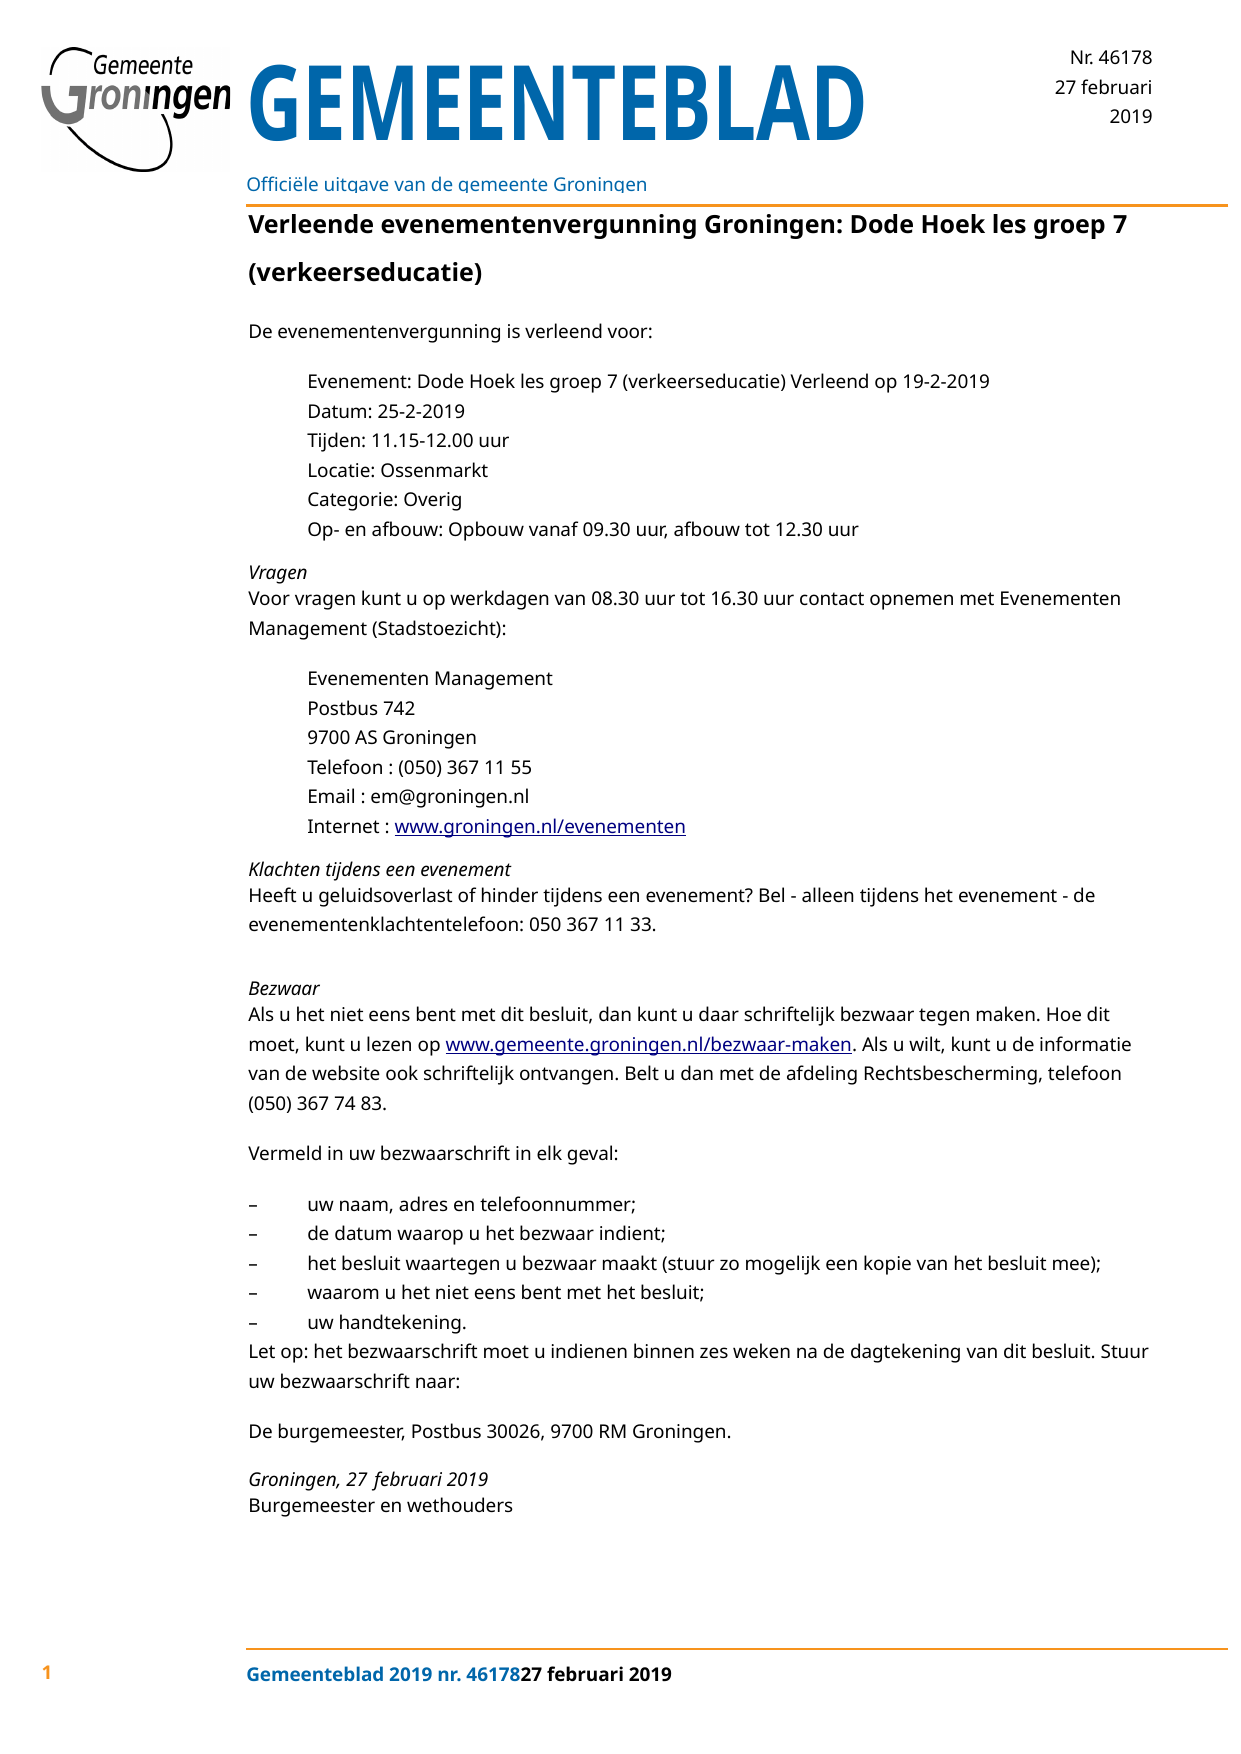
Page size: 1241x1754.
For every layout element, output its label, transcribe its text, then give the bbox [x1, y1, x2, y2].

list Op- en afbouw: Opbouw vanaf 09.30 uur, afbouw tot 12.30 uur [248, 516, 1152, 542]
text Klachten tijdens een evenement [248, 856, 1152, 882]
list Tijden: 11.15-12.00 uur [248, 427, 1152, 453]
text Let op: het bezwaarschrift moet u indienen binnen zes weken na de dagtekening van dit besluit. Stuur uw bezwaarschrift naar: [248, 1339, 1152, 1394]
text Als u het niet eens bent met dit besluit, dan kunt u daar schriftelijk bezwaar tegen maken. Hoe dit moet, kunt u lezen op www.gemeente.groningen.nl/bezwaar-maken. Als u wilt, kunt u de informatie van de website ook schriftelijk ontvangen. Belt u dan met de afdeling Rechtsbescherming, telefoon (050) 367 74 83. [248, 1001, 1152, 1116]
list uw naam, adres en telefoonnummer; [248, 1191, 1152, 1216]
text Groningen, 27 februari 2019 [248, 1466, 1152, 1492]
text Burgemeester en wethouders [248, 1492, 1152, 1518]
text Verleende evenementenvergunning Groningen: Dode Hoek les groep 7 (verkeerseducatie) [248, 207, 1152, 288]
text De burgemeester, Postbus 30026, 9700 RM Groningen. [248, 1419, 1152, 1444]
list Email : em@groningen.nl [248, 783, 1152, 809]
list uw handtekening. [248, 1309, 1152, 1335]
list waarom u het niet eens bent met het besluit; [248, 1279, 1152, 1305]
list het besluit waartegen u bezwaar maakt (stuur zo mogelijk een kopie van het besluit mee); [248, 1250, 1152, 1276]
list Telefoon : (050) 367 11 55 [248, 754, 1152, 779]
list Locatie: Ossenmarkt [248, 457, 1152, 483]
list de datum waarop u het bezwaar indient; [248, 1220, 1152, 1246]
text Voor vragen kunt u op werkdagen van 08.30 uur tot 16.30 uur contact opnemen met Evenementen Management (Stadstoezicht): [248, 585, 1152, 640]
list 9700 AS Groningen [248, 724, 1152, 750]
text Bezwaar [248, 975, 1152, 1001]
list Datum: 25-2-2019 [248, 398, 1152, 424]
text De evenementenvergunning is verleend voor: [248, 318, 1152, 344]
list Internet : www.groningen.nl/evenementen [248, 813, 1152, 839]
text Vragen [248, 559, 1152, 585]
list Evenement: Dode Hoek les groep 7 (verkeerseducatie) Verleend op 19-2-2019 [248, 368, 1152, 394]
picture [41, 47, 231, 172]
text Vermeld in uw bezwaarschrift in elk geval: [248, 1140, 1152, 1166]
list Postbus 742 [248, 695, 1152, 720]
text Heeft u geluidsoverlast of hinder tijdens een evenement? Bel - alleen tijdens het evenement - de evenementenklachtentelefoon: 050 367 11 33. [248, 882, 1152, 937]
list Categorie: Overig [248, 487, 1152, 512]
list Evenementen Management [248, 665, 1152, 691]
